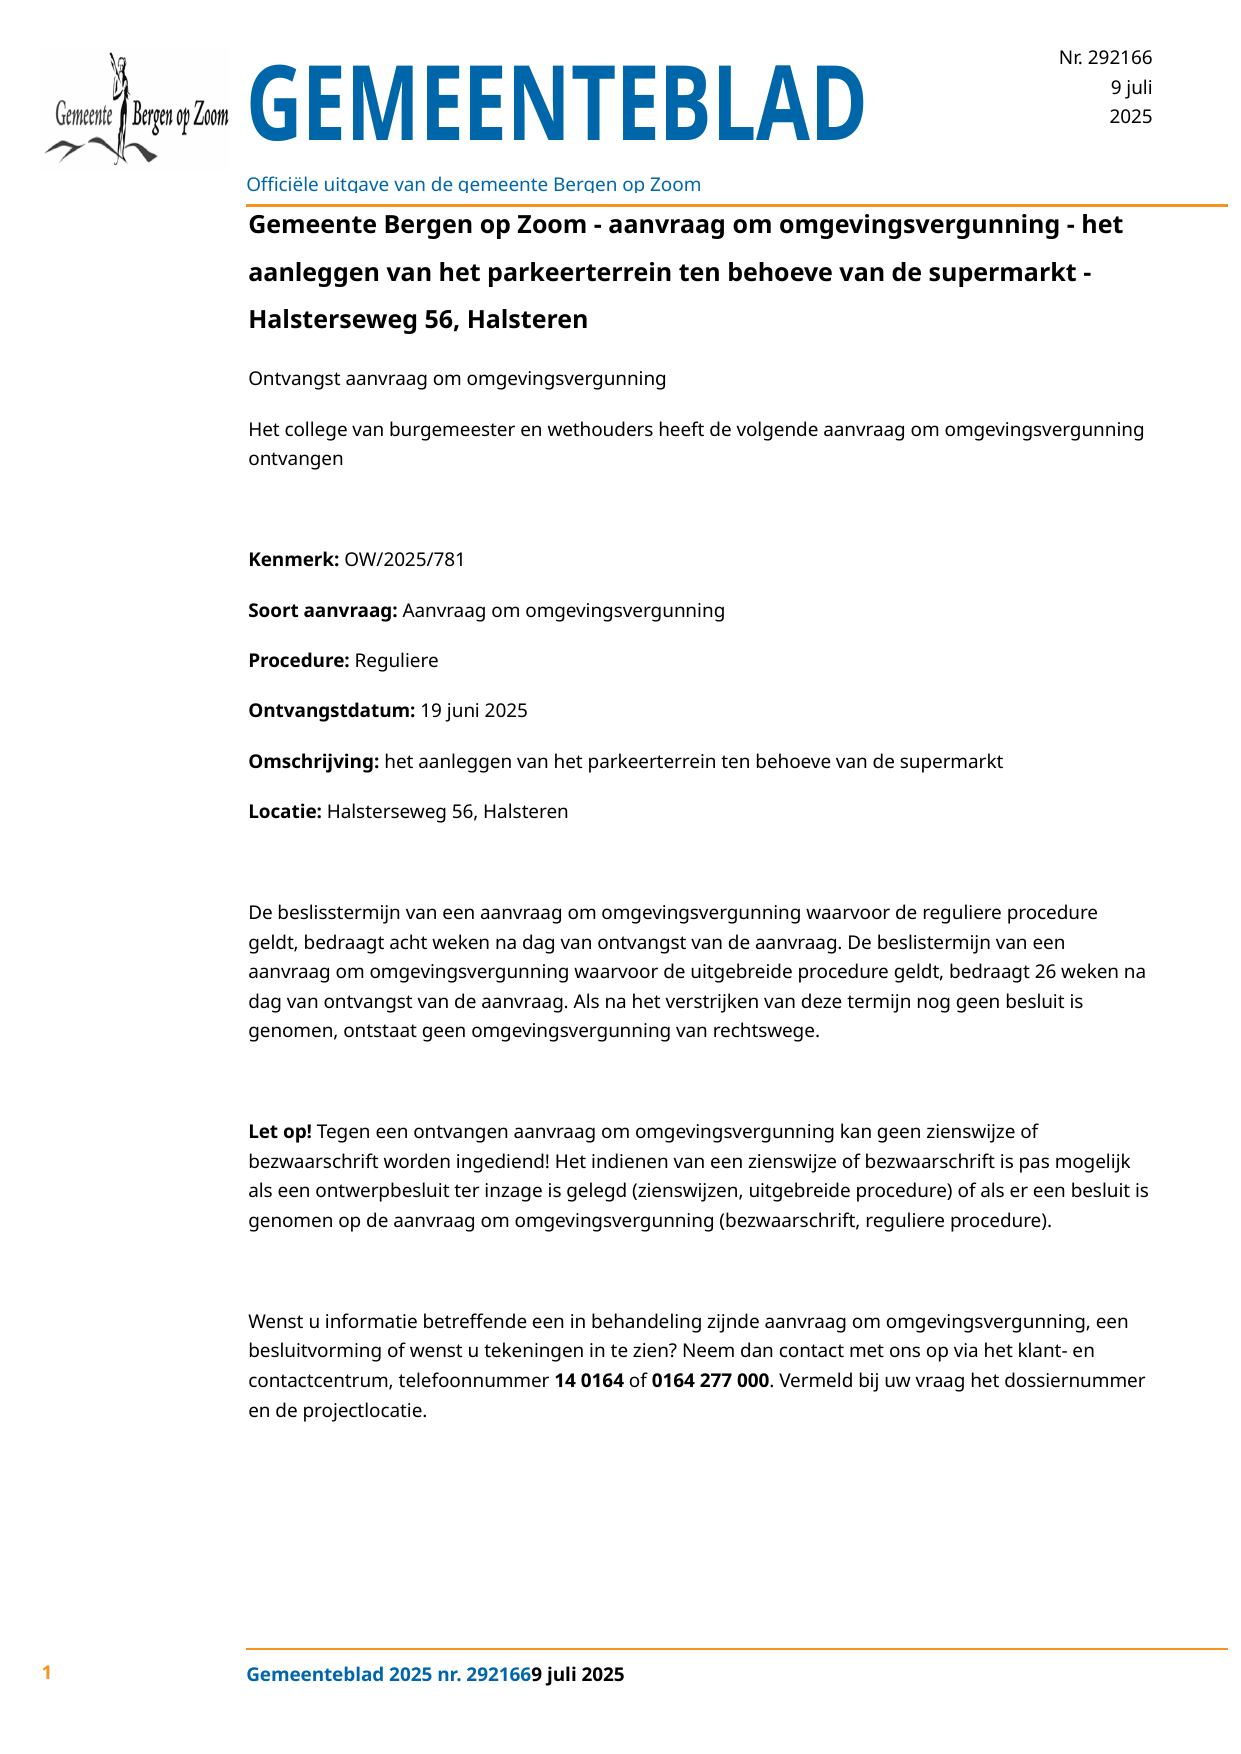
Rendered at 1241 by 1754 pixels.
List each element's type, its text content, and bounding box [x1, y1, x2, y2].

text Wenst u informatie betreffende een in behandeling zijnde aanvraag om omgevingsvergunning, een besluitvorming of wenst u tekeningen in te zien? Neem dan contact met ons op via het klant- en contactcentrum, telefoonnummer 14 0164 of 0164 277 000. Vermeld bij uw vraag het dossiernummer en de projectlocatie. [248, 1308, 1152, 1422]
text Gemeente Bergen op Zoom - aanvraag om omgevingsvergunning - het aanleggen van het parkeerterrein ten behoeve van de supermarkt - Halsterseweg 56, Halsteren [248, 207, 1152, 336]
text Procedure: Reguliere [248, 647, 1152, 673]
picture [41, 47, 231, 172]
text Ontvangst aanvraag om omgevingsvergunning [248, 366, 1152, 391]
text De beslisstermijn van een aanvraag om omgevingsvergunning waarvoor de reguliere procedure geldt, bedraagt acht weken na dag van ontvangst van de aanvraag. De beslistermijn van een aanvraag om omgevingsvergunning waarvoor de uitgebreide procedure geldt, bedraagt 26 weken na dag van ontvangst van de aanvraag. Als na het verstrijken van deze termijn nog geen besluit is genomen, ontstaat geen omgevingsvergunning van rechtswege. [248, 899, 1152, 1043]
text Locatie: Halsterseweg 56, Halsteren [248, 798, 1152, 824]
text Kenmerk: OW/2025/781 [248, 546, 1152, 572]
text Soort aanvraag: Aanvraag om omgevingsvergunning [248, 597, 1152, 622]
text Let op! Tegen een ontvangen aanvraag om omgevingsvergunning kan geen zienswijze of bezwaarschrift worden ingediend! Het indienen van een zienswijze of bezwaarschrift is pas mogelijk als een ontwerpbesluit ter inzage is gelegd (zienswijzen, uitgebreide procedure) of als er een besluit is genomen op de aanvraag om omgevingsvergunning (bezwaarschrift, reguliere procedure). [248, 1118, 1152, 1233]
text Ontvangstdatum: 19 juni 2025 [248, 698, 1152, 723]
text Omschrijving: het aanleggen van het parkeerterrein ten behoeve van de supermarkt [248, 748, 1152, 774]
text Het college van burgemeester en wethouders heeft de volgende aanvraag om omgevingsvergunning ontvangen [248, 416, 1152, 471]
